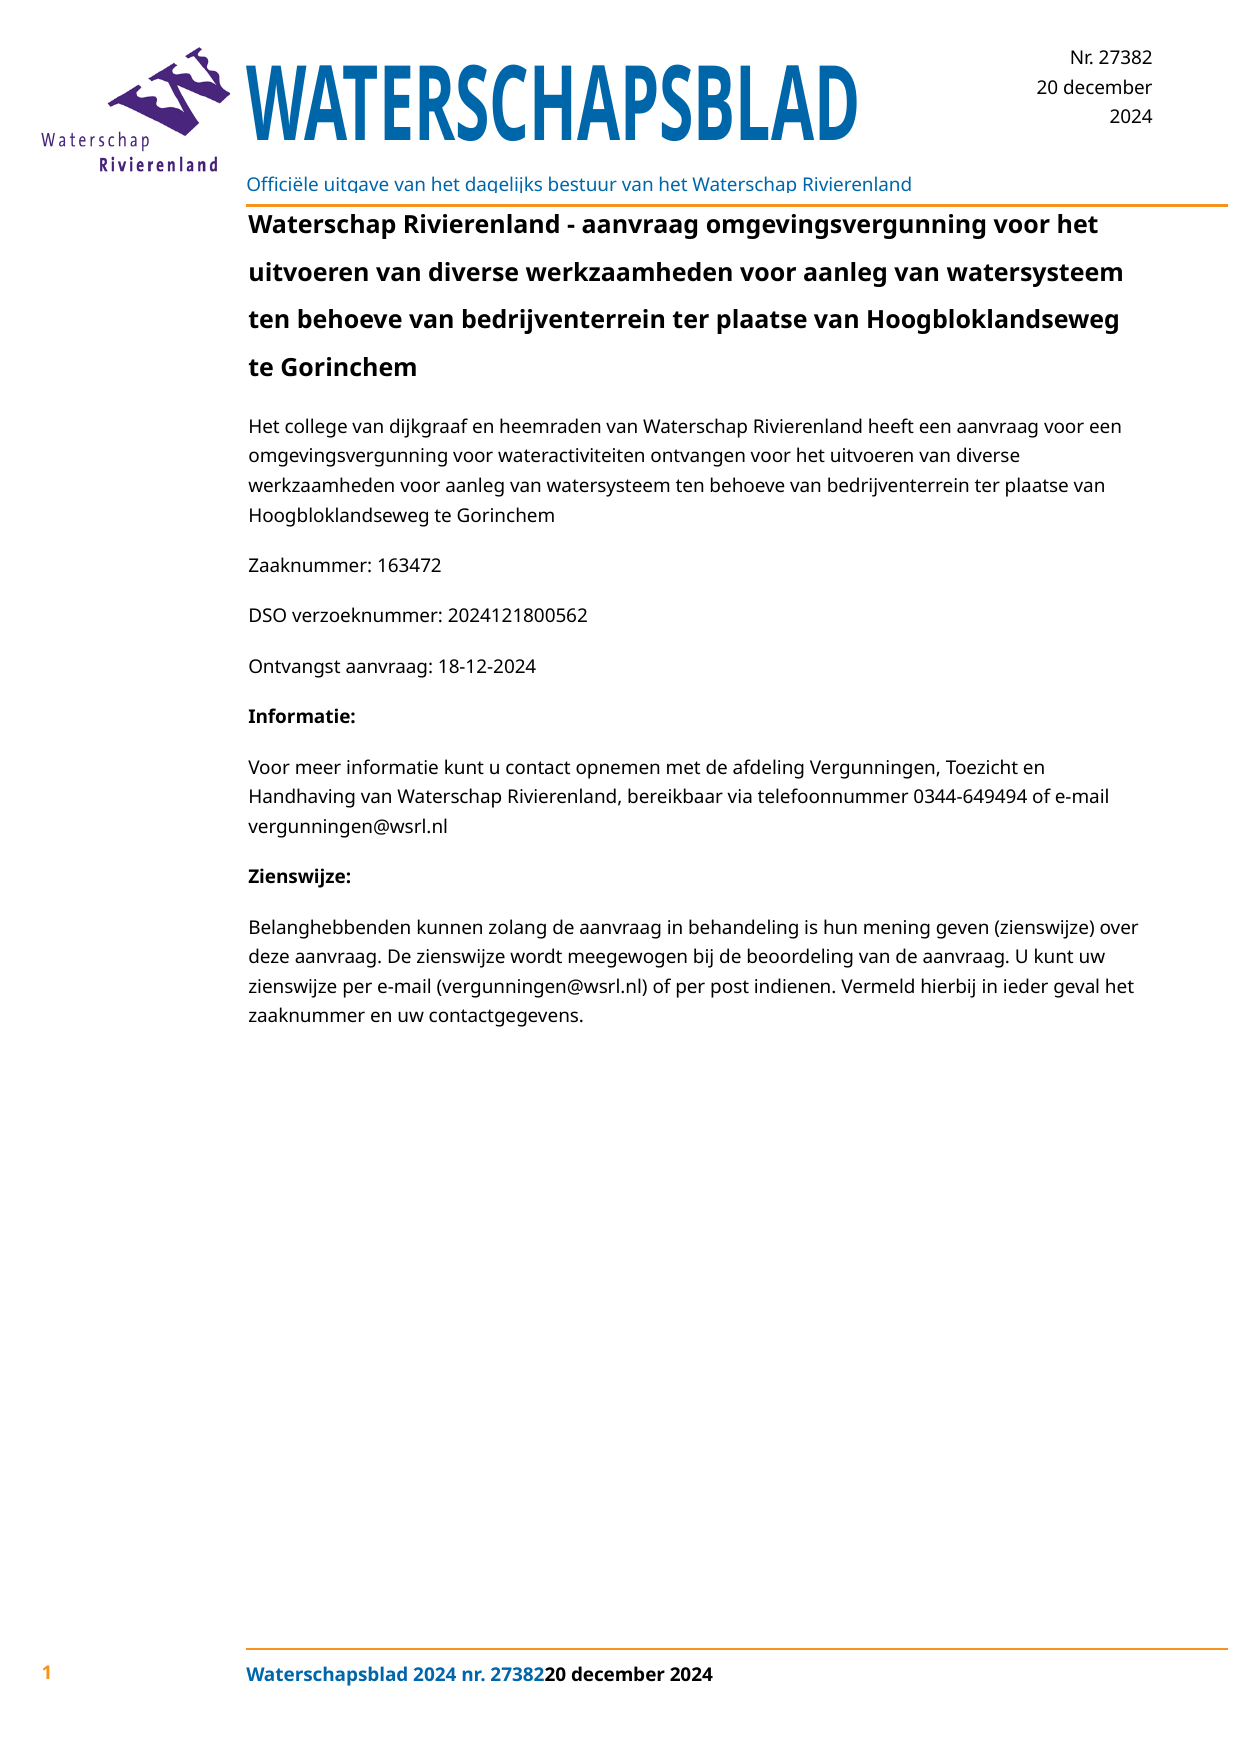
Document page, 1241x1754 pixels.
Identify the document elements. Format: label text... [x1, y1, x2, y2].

text Zaaknummer: 163472 [248, 552, 1152, 578]
text Waterschap Rivierenland - aanvraag omgevingsvergunning voor het uitvoeren van diverse werkzaamheden voor aanleg van watersysteem ten behoeve van bedrijventerrein ter plaatse van Hoogbloklandseweg te Gorinchem [248, 207, 1152, 384]
text Ontvangst aanvraag: 18-12-2024 [248, 653, 1152, 679]
text Het college van dijkgraaf en heemraden van Waterschap Rivierenland heeft een aanvraag voor een omgevingsvergunning voor wateractiviteiten ontvangen voor het uitvoeren van diverse werkzaamheden voor aanleg van watersysteem ten behoeve van bedrijventerrein ter plaatse van Hoogbloklandseweg te Gorinchem [248, 413, 1152, 528]
text Voor meer informatie kunt u contact opnemen met de afdeling Vergunningen, Toezicht en Handhaving van Waterschap Rivierenland, bereikbaar via telefoonnummer 0344-649494 of e-mail vergunningen@wsrl.nl [248, 754, 1152, 839]
text Informatie: [248, 703, 1152, 729]
text DSO verzoeknummer: 2024121800562 [248, 603, 1152, 628]
text Belanghebbenden kunnen zolang de aanvraag in behandeling is hun mening geven (zienswijze) over deze aanvraag. De zienswijze wordt meegewogen bij de beoordeling van de aanvraag. U kunt uw zienswijze per e-mail (vergunningen@wsrl.nl) of per post indienen. Vermeld hierbij in ieder geval het zaaknummer en uw contactgegevens. [248, 914, 1152, 1028]
text Zienswijze: [248, 863, 1152, 889]
picture [41, 47, 231, 172]
